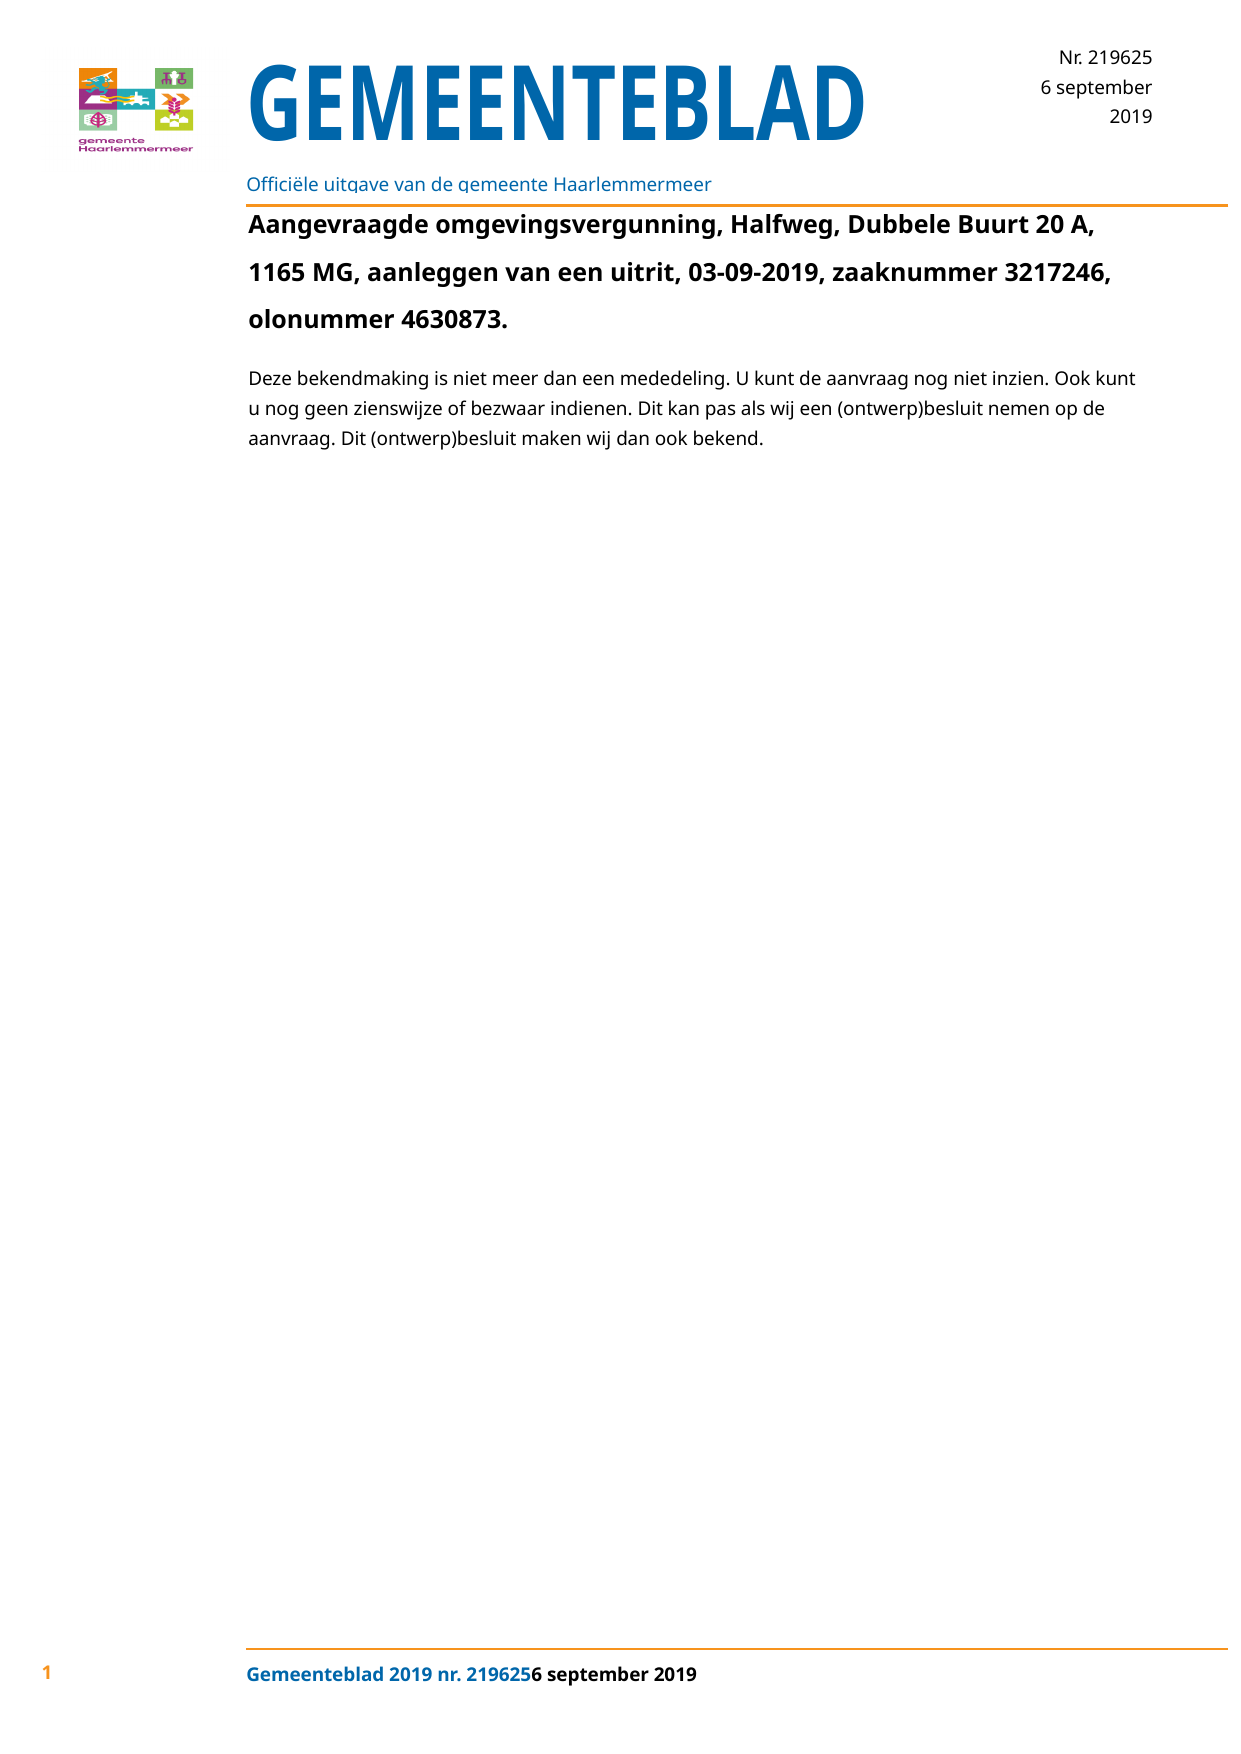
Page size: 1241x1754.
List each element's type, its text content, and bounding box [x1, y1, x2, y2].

picture [41, 47, 231, 172]
text Deze bekendmaking is niet meer dan een mededeling. U kunt de aanvraag nog niet inzien. Ook kunt u nog geen zienswijze of bezwaar indienen. Dit kan pas als wij een (ontwerp)besluit nemen op de aanvraag. Dit (ontwerp)besluit maken wij dan ook bekend. [248, 366, 1152, 450]
text Aangevraagde omgevingsvergunning, Halfweg, Dubbele Buurt 20 A, 1165 MG, aanleggen van een uitrit, 03-09-2019, zaaknummer 3217246, olonummer 4630873. [248, 207, 1152, 336]
